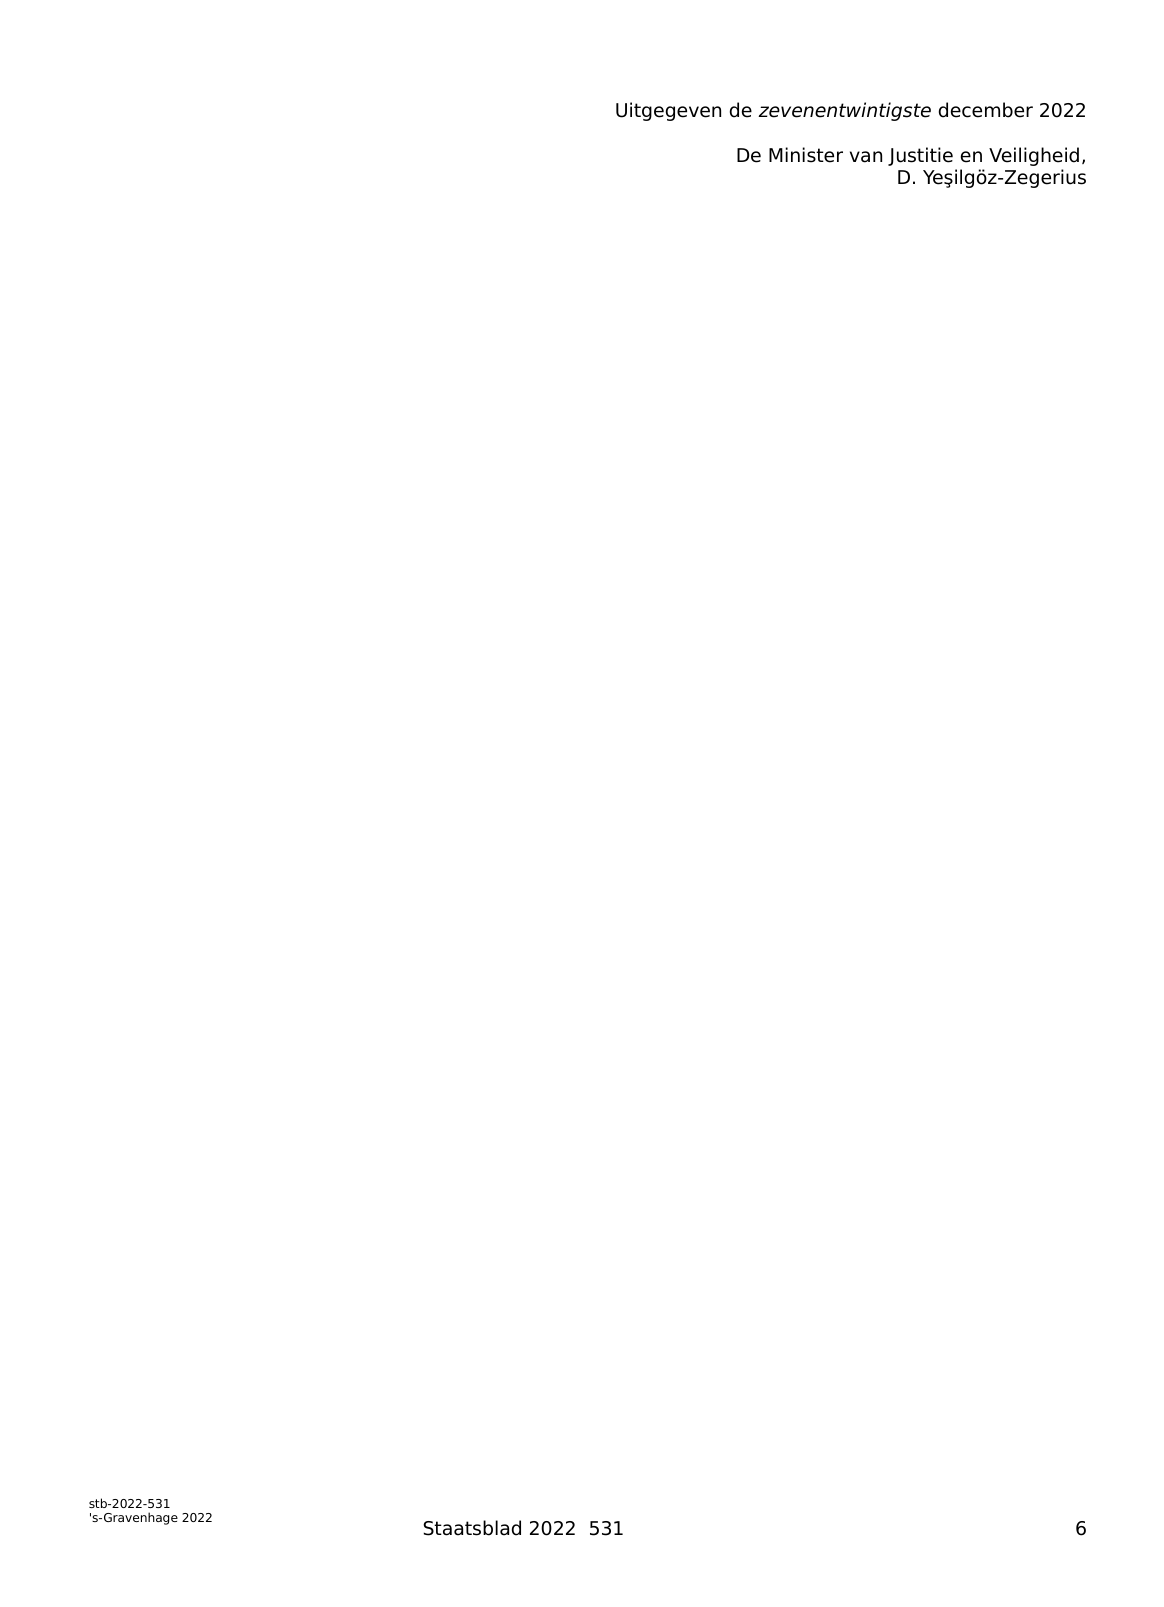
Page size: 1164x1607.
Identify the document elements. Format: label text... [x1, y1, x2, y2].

text De Minister van Justitie en Veiligheid, D. Yeşilgöz-Zegerius [422, 144, 1087, 188]
text 's-Gravenhage 2022 [88, 1511, 323, 1525]
text Uitgegeven de zevenentwintigste december 2022 [422, 100, 1087, 122]
text stb-2022-531 [88, 1497, 323, 1511]
